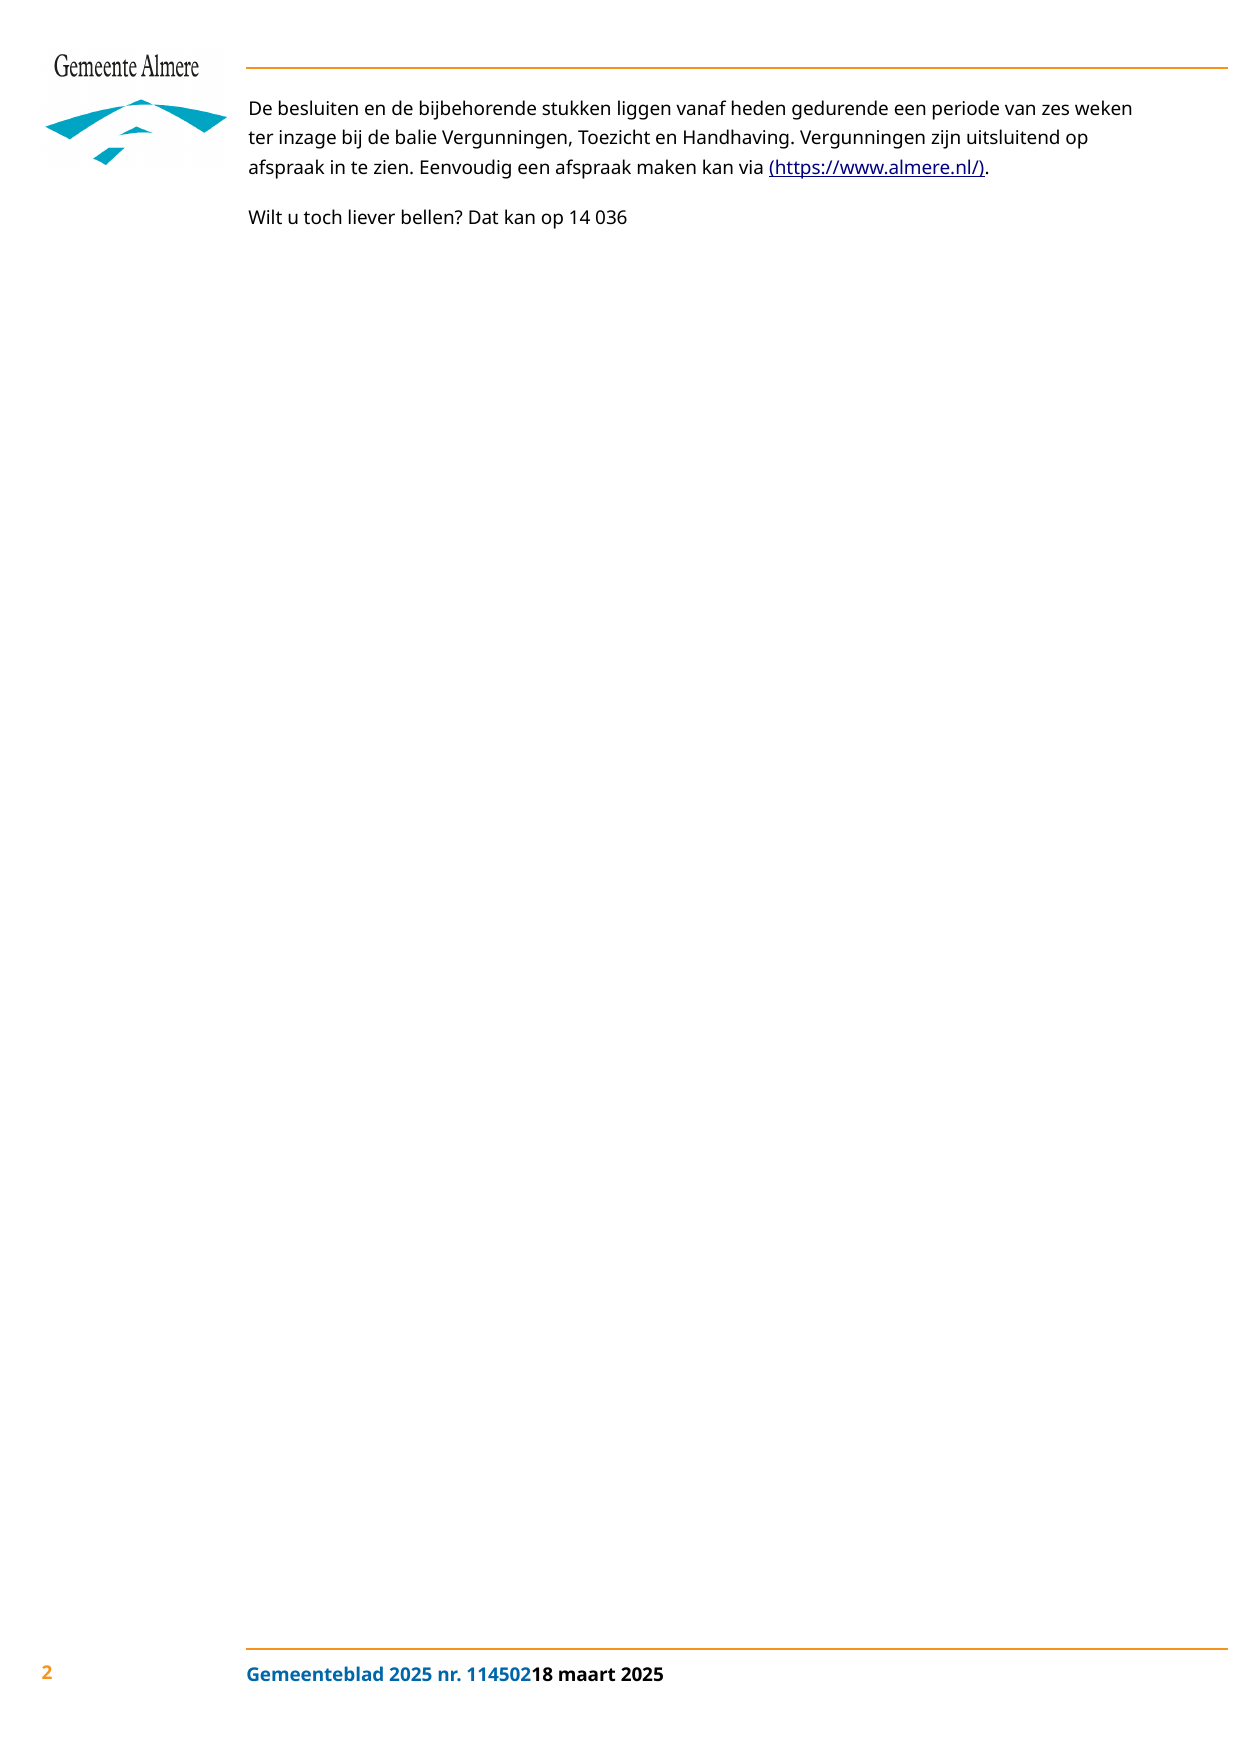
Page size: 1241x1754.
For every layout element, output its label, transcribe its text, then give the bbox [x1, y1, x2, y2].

picture [41, 47, 231, 172]
text Wilt u toch liever bellen? Dat kan op 14 036 [248, 204, 1152, 230]
text De besluiten en de bijbehorende stukken liggen vanaf heden gedurende een periode van zes weken ter inzage bij de balie Vergunningen, Toezicht en Handhaving. Vergunningen zijn uitsluitend op afspraak in te zien. Eenvoudig een afspraak maken kan via (https://www.almere.nl/). [248, 95, 1152, 180]
